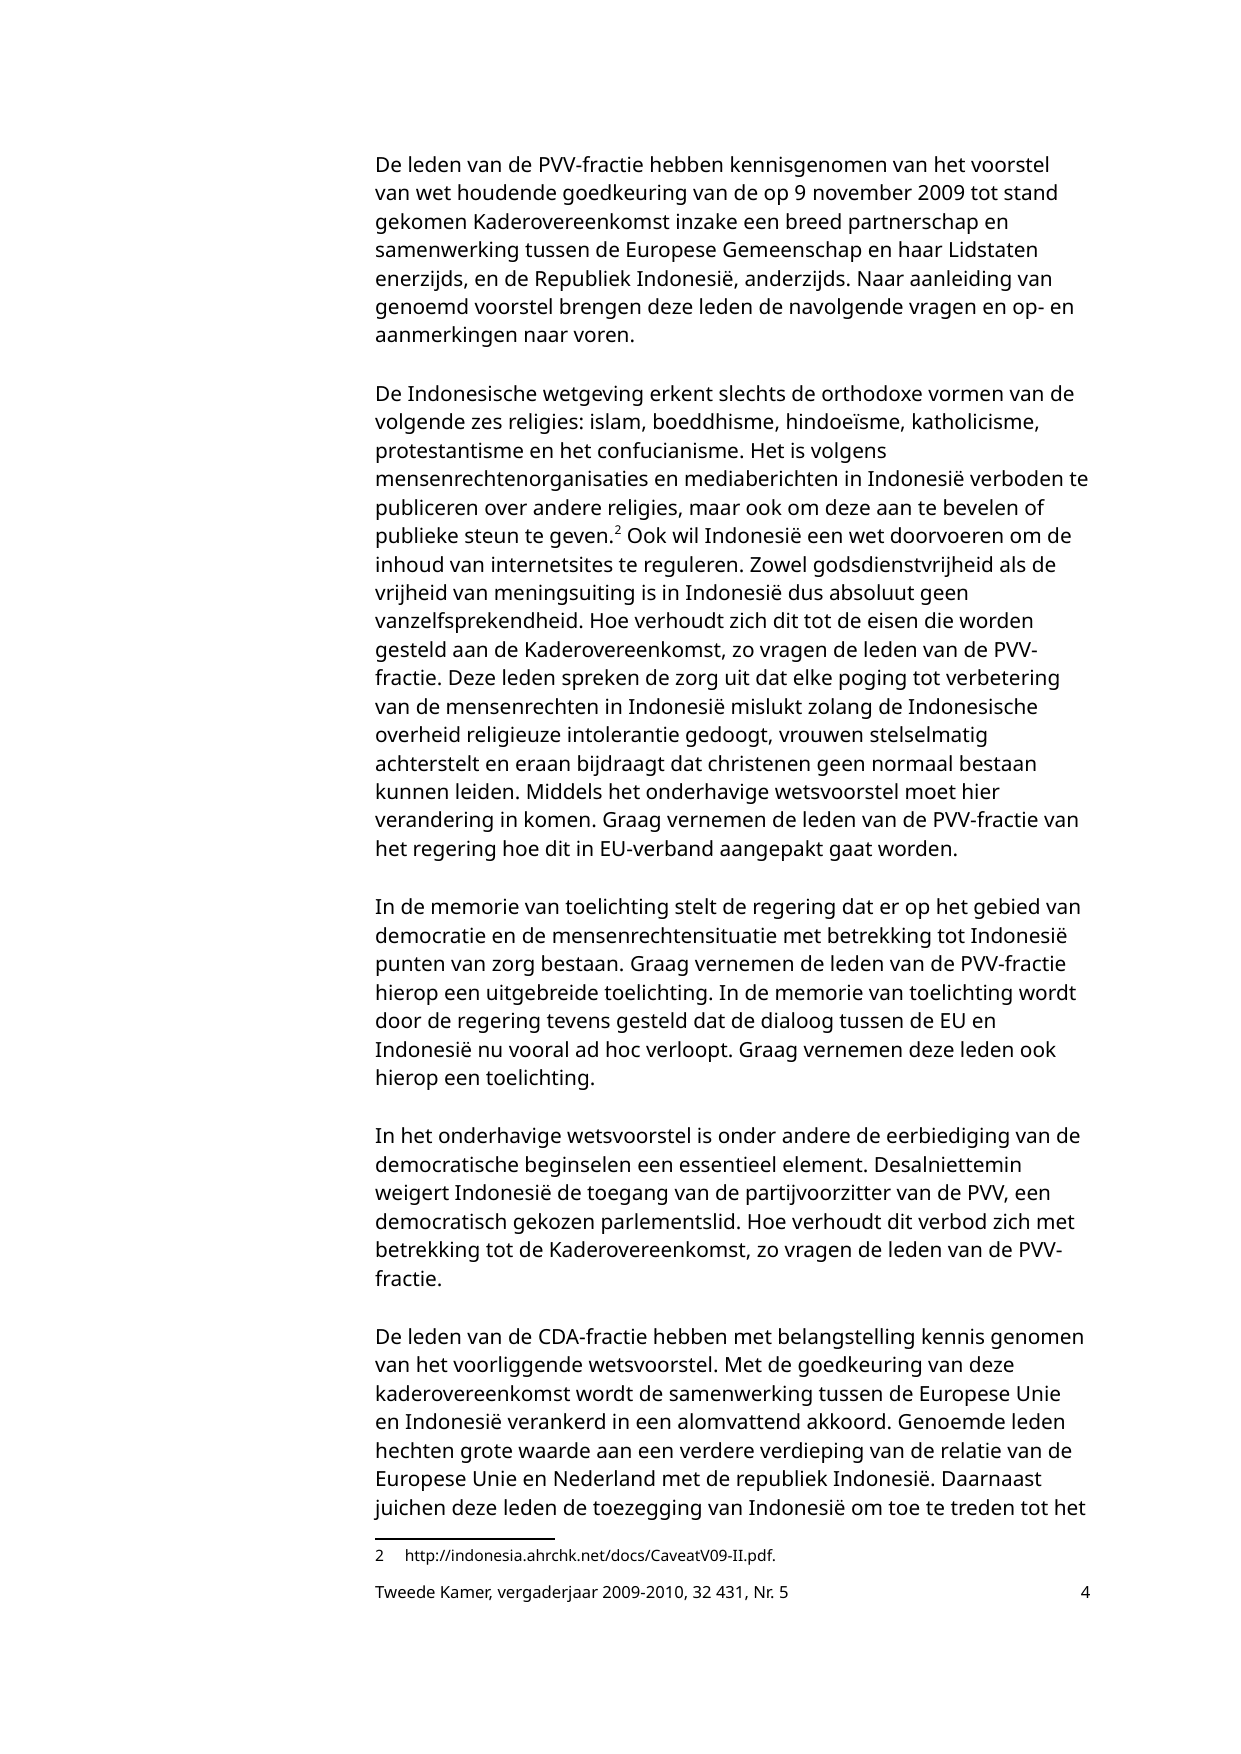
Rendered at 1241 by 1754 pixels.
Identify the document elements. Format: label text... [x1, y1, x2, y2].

text De leden van de CDA-fractie hebben met belangstelling kennis genomen van het voorliggende wetsvoorstel. Met de goedkeuring van deze kaderovereenkomst wordt de samenwerking tussen de Europese Unie en Indonesië verankerd in een alomvattend akkoord. Genoemde leden hechten grote waarde aan een verdere verdieping van de relatie van de Europese Unie en Nederland met de republiek Indonesië. Daarnaast juichen deze leden de toezegging van Indonesië om toe te treden tot het [375, 1322, 1090, 1521]
text In het onderhavige wetsvoorstel is onder andere de eerbiediging van de democratische beginselen een essentieel element. Desalniettemin weigert Indonesië de toegang van de partijvoorzitter van de PVV, een democratisch gekozen parlementslid. Hoe verhoudt dit verbod zich met betrekking tot de Kaderovereenkomst, zo vragen de leden van de PVV-fractie. [375, 1122, 1090, 1292]
text De leden van de PVV-fractie hebben kennisgenomen van het voorstel van wet houdende goedkeuring van de op 9 november 2009 tot stand gekomen Kaderovereenkomst inzake een breed partnerschap en samenwerking tussen de Europese Gemeenschap en haar Lidstaten enerzijds, en de Republiek Indonesië, anderzijds. Naar aanleiding van genoemd voorstel brengen deze leden de navolgende vragen en op- en aanmerkingen naar voren. [375, 150, 1090, 349]
text http://indonesia.ahrchk.net/docs/CaveatV09-II.pdf. [375, 1538, 1090, 1566]
text De Indonesische wetgeving erkent slechts de orthodoxe vormen van de volgende zes religies: islam, boeddhisme, hindoeïsme, katholicisme, protestantisme en het confucianisme. Het is volgens mensenrechtenorganisaties en mediaberichten in Indonesië verboden te publiceren over andere religies, maar ook om deze aan te bevelen of publieke steun te geven. Ook wil Indonesië een wet doorvoeren om de inhoud van internetsites te reguleren. Zowel godsdienstvrijheid als de vrijheid van meningsuiting is in Indonesië dus absoluut geen vanzelfsprekendheid. Hoe verhoudt zich dit tot de eisen die worden gesteld aan de Kaderovereenkomst, zo vragen de leden van de PVV-fractie. Deze leden spreken de zorg uit dat elke poging tot verbetering van de mensenrechten in Indonesië mislukt zolang de Indonesische overheid religieuze intolerantie gedoogt, vrouwen stelselmatig achterstelt en eraan bijdraagt dat christenen geen normaal bestaan kunnen leiden. Middels het onderhavige wetsvoorstel moet hier verandering in komen. Graag vernemen de leden van de PVV-fractie van het regering hoe dit in EU-verband aangepakt gaat worden. [375, 379, 1090, 862]
text In de memorie van toelichting stelt de regering dat er op het gebied van democratie en de mensenrechtensituatie met betrekking tot Indonesië punten van zorg bestaan. Graag vernemen de leden van de PVV-fractie hierop een uitgebreide toelichting. In de memorie van toelichting wordt door de regering tevens gesteld dat de dialoog tussen de EU en Indonesië nu vooral ad hoc verloopt. Graag vernemen deze leden ook hierop een toelichting. [375, 892, 1090, 1092]
